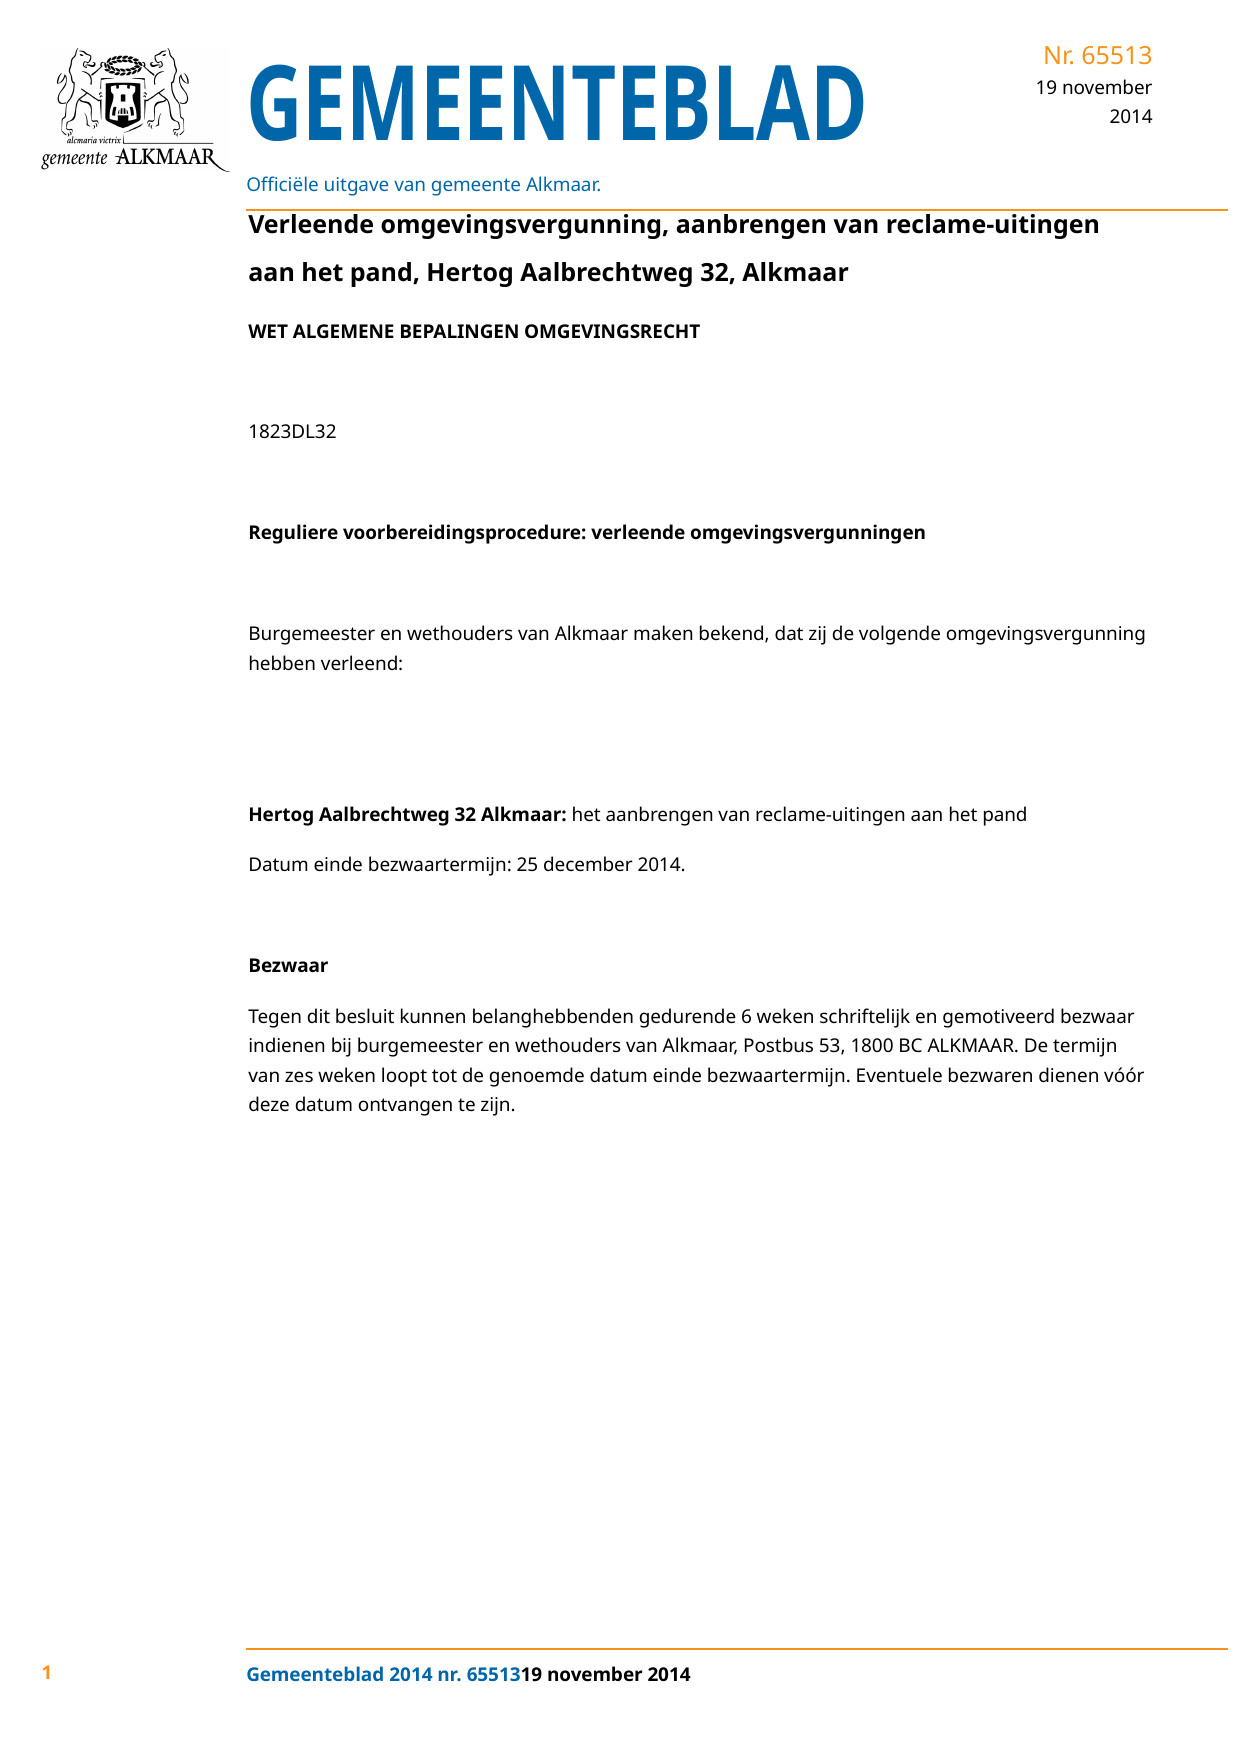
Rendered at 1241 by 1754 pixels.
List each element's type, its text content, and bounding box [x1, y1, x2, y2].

text WET ALGEMENE BEPALINGEN OMGEVINGSRECHT [248, 318, 1152, 344]
text Verleende omgevingsvergunning, aanbrengen van reclame-uitingen aan het pand, Hertog Aalbrechtweg 32, Alkmaar [248, 211, 1152, 288]
text Datum einde bezwaartermijn: 25 december 2014. [248, 852, 1152, 877]
text Tegen dit besluit kunnen belanghebbenden gedurende 6 weken schriftelijk en gemotiveerd bezwaar indienen bij burgemeester en wethouders van Alkmaar, Postbus 53, 1800 BC ALKMAAR. De termijn van zes weken loopt tot de genoemde datum einde bezwaartermijn. Eventuele bezwaren dienen vóór deze datum ontvangen te zijn. [248, 1003, 1152, 1117]
text 1823DL32 [248, 419, 1152, 444]
text Reguliere voorbereidingsprocedure: verleende omgevingsvergunningen [248, 519, 1152, 545]
text Hertog Aalbrechtweg 32 Alkmaar: het aanbrengen van reclame-uitingen aan het pand [248, 801, 1152, 827]
text Bezwaar [248, 952, 1152, 978]
picture [41, 47, 231, 172]
text Burgemeester en wethouders van Alkmaar maken bekend, dat zij de volgende omgevingsvergunning hebben verleend: [248, 620, 1152, 676]
